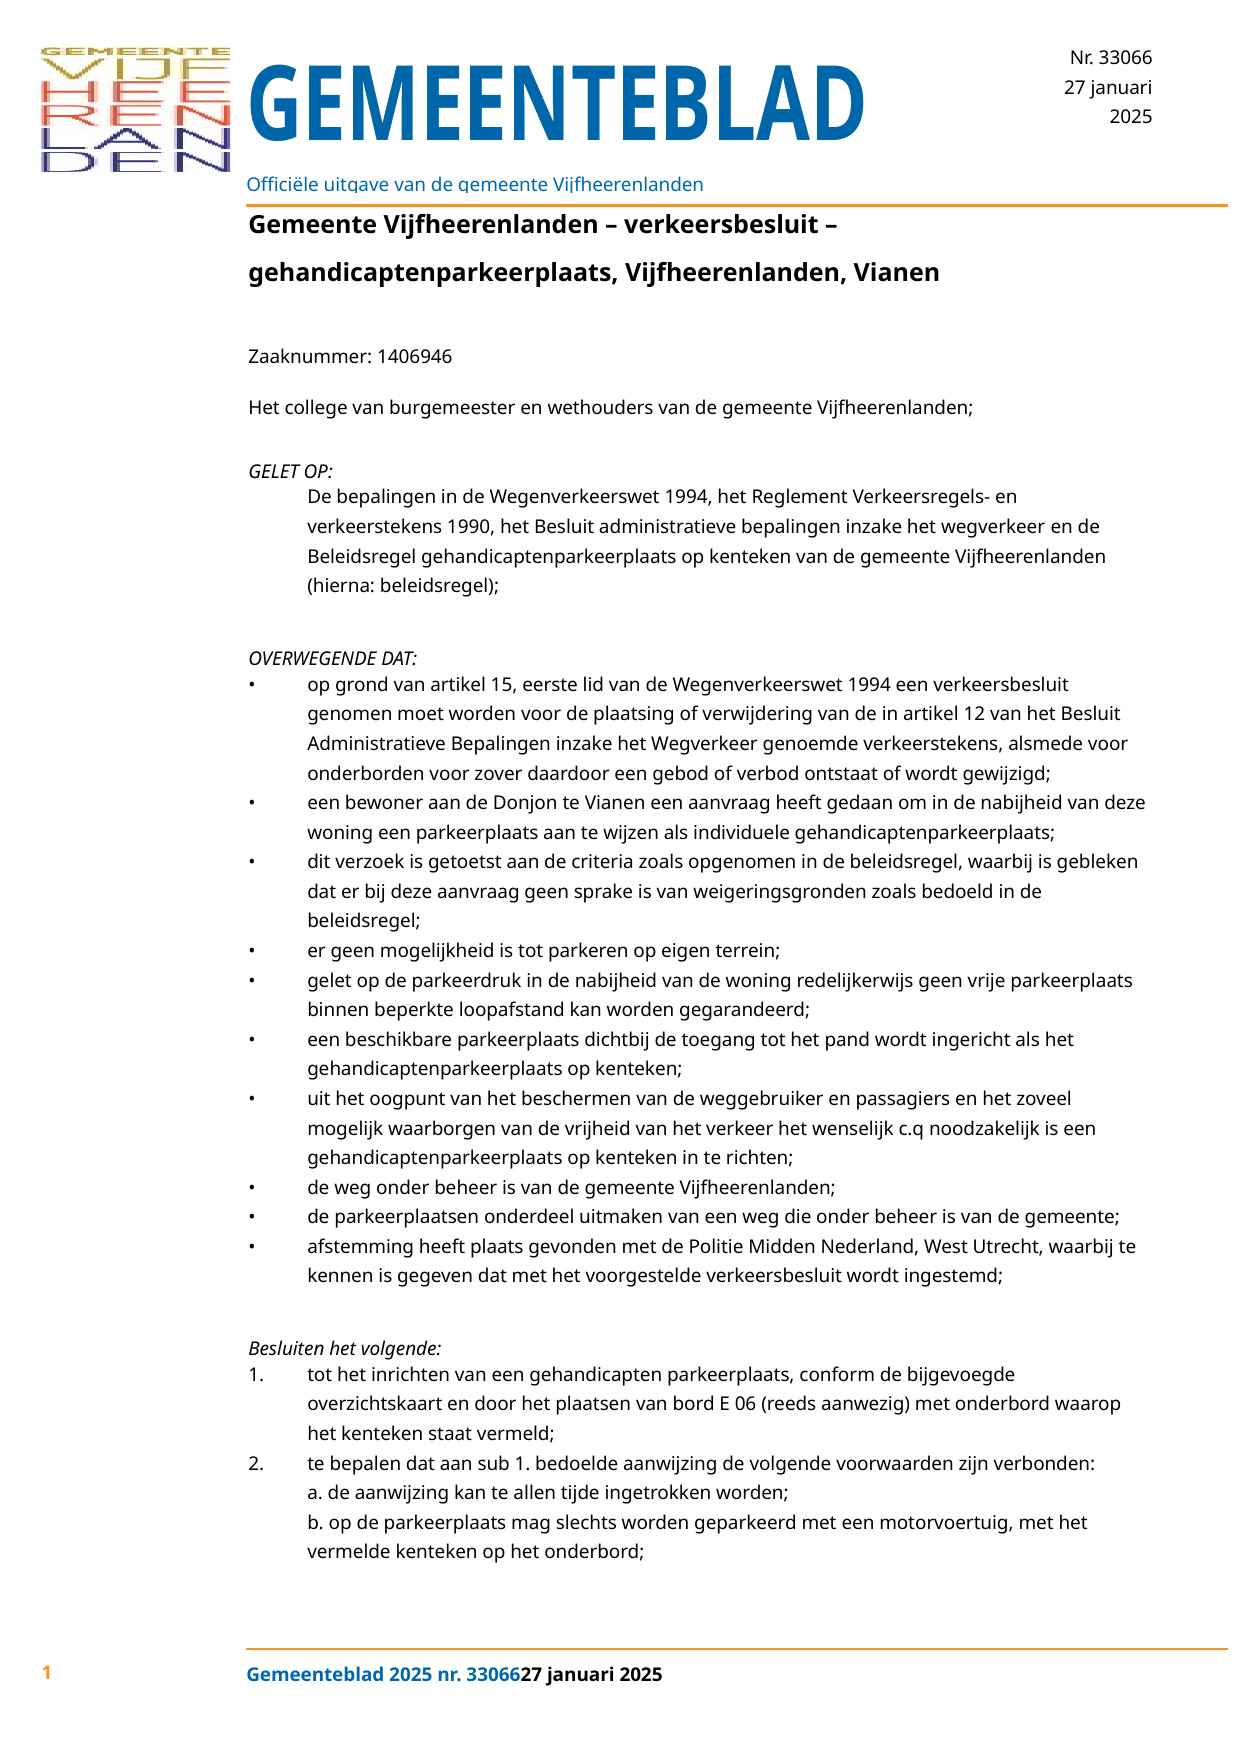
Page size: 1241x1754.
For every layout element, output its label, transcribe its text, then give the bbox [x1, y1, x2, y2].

picture [41, 47, 231, 172]
list b. op de parkeerplaats mag slechts worden geparkeerd met een motorvoertuig, met het vermelde kenteken op het onderbord; [248, 1509, 1152, 1564]
text Besluiten het volgende: [248, 1335, 1152, 1361]
list dit verzoek is getoetst aan de criteria zoals opgenomen in de beleidsregel, waarbij is gebleken dat er bij deze aanvraag geen sprake is van weigeringsgronden zoals bedoeld in de beleidsregel; [248, 848, 1152, 933]
list een bewoner aan de Donjon te Vianen een aanvraag heeft gedaan om in de nabijheid van deze woning een parkeerplaats aan te wijzen als individuele gehandicaptenparkeerplaats; [248, 789, 1152, 844]
text Gemeente Vijfheerenlanden – verkeersbesluit – gehandicaptenparkeerplaats, Vijfheerenlanden, Vianen [248, 207, 1152, 288]
list a. de aanwijzing kan te allen tijde ingetrokken worden; [248, 1479, 1152, 1505]
list tot het inrichten van een gehandicapten parkeerplaats, conform de bijgevoegde overzichtskaart en door het plaatsen van bord E 06 (reeds aanwezig) met onderbord waarop het kenteken staat vermeld; [248, 1361, 1152, 1446]
text GELET OP: [248, 458, 1152, 484]
text Zaaknummer: 1406946 [248, 344, 1152, 369]
list De bepalingen in de Wegenverkeerswet 1994, het Reglement Verkeersregels- en verkeerstekens 1990, het Besluit administratieve bepalingen inzake het wegverkeer en de Beleidsregel gehandicaptenparkeerplaats op kenteken van de gemeente Vijfheerenlanden (hierna: beleidsregel); [248, 484, 1152, 598]
list uit het oogpunt van het beschermen van de weggebruiker en passagiers en het zoveel mogelijk waarborgen van de vrijheid van het verkeer het wenselijk c.q noodzakelijk is een gehandicaptenparkeerplaats op kenteken in te richten; [248, 1085, 1152, 1170]
list te bepalen dat aan sub 1. bedoelde aanwijzing de volgende voorwaarden zijn verbonden: [248, 1450, 1152, 1476]
list er geen mogelijkheid is tot parkeren op eigen terrein; [248, 937, 1152, 963]
list de parkeerplaatsen onderdeel uitmaken van een weg die onder beheer is van de gemeente; [248, 1203, 1152, 1229]
list gelet op de parkeerdruk in de nabijheid van de woning redelijkerwijs geen vrije parkeerplaats binnen beperkte loopafstand kan worden gegarandeerd; [248, 967, 1152, 1022]
list afstemming heeft plaats gevonden met de Politie Midden Nederland, West Utrecht, waarbij te kennen is gegeven dat met het voorgestelde verkeersbesluit wordt ingestemd; [248, 1233, 1152, 1288]
list op grond van artikel 15, eerste lid van de Wegenverkeerswet 1994 een verkeersbesluit genomen moet worden voor de plaatsing of verwijdering van de in artikel 12 van het Besluit Administratieve Bepalingen inzake het Wegverkeer genoemde verkeerstekens, alsmede voor onderborden voor zover daardoor een gebod of verbod ontstaat of wordt gewijzigd; [248, 671, 1152, 785]
list een beschikbare parkeerplaats dichtbij de toegang tot het pand wordt ingericht als het gehandicaptenparkeerplaats op kenteken; [248, 1026, 1152, 1081]
list de weg onder beheer is van de gemeente Vijfheerenlanden; [248, 1174, 1152, 1199]
text OVERWEGENDE DAT: [248, 645, 1152, 671]
text Het college van burgemeester en wethouders van de gemeente Vijfheerenlanden; [248, 394, 1152, 420]
